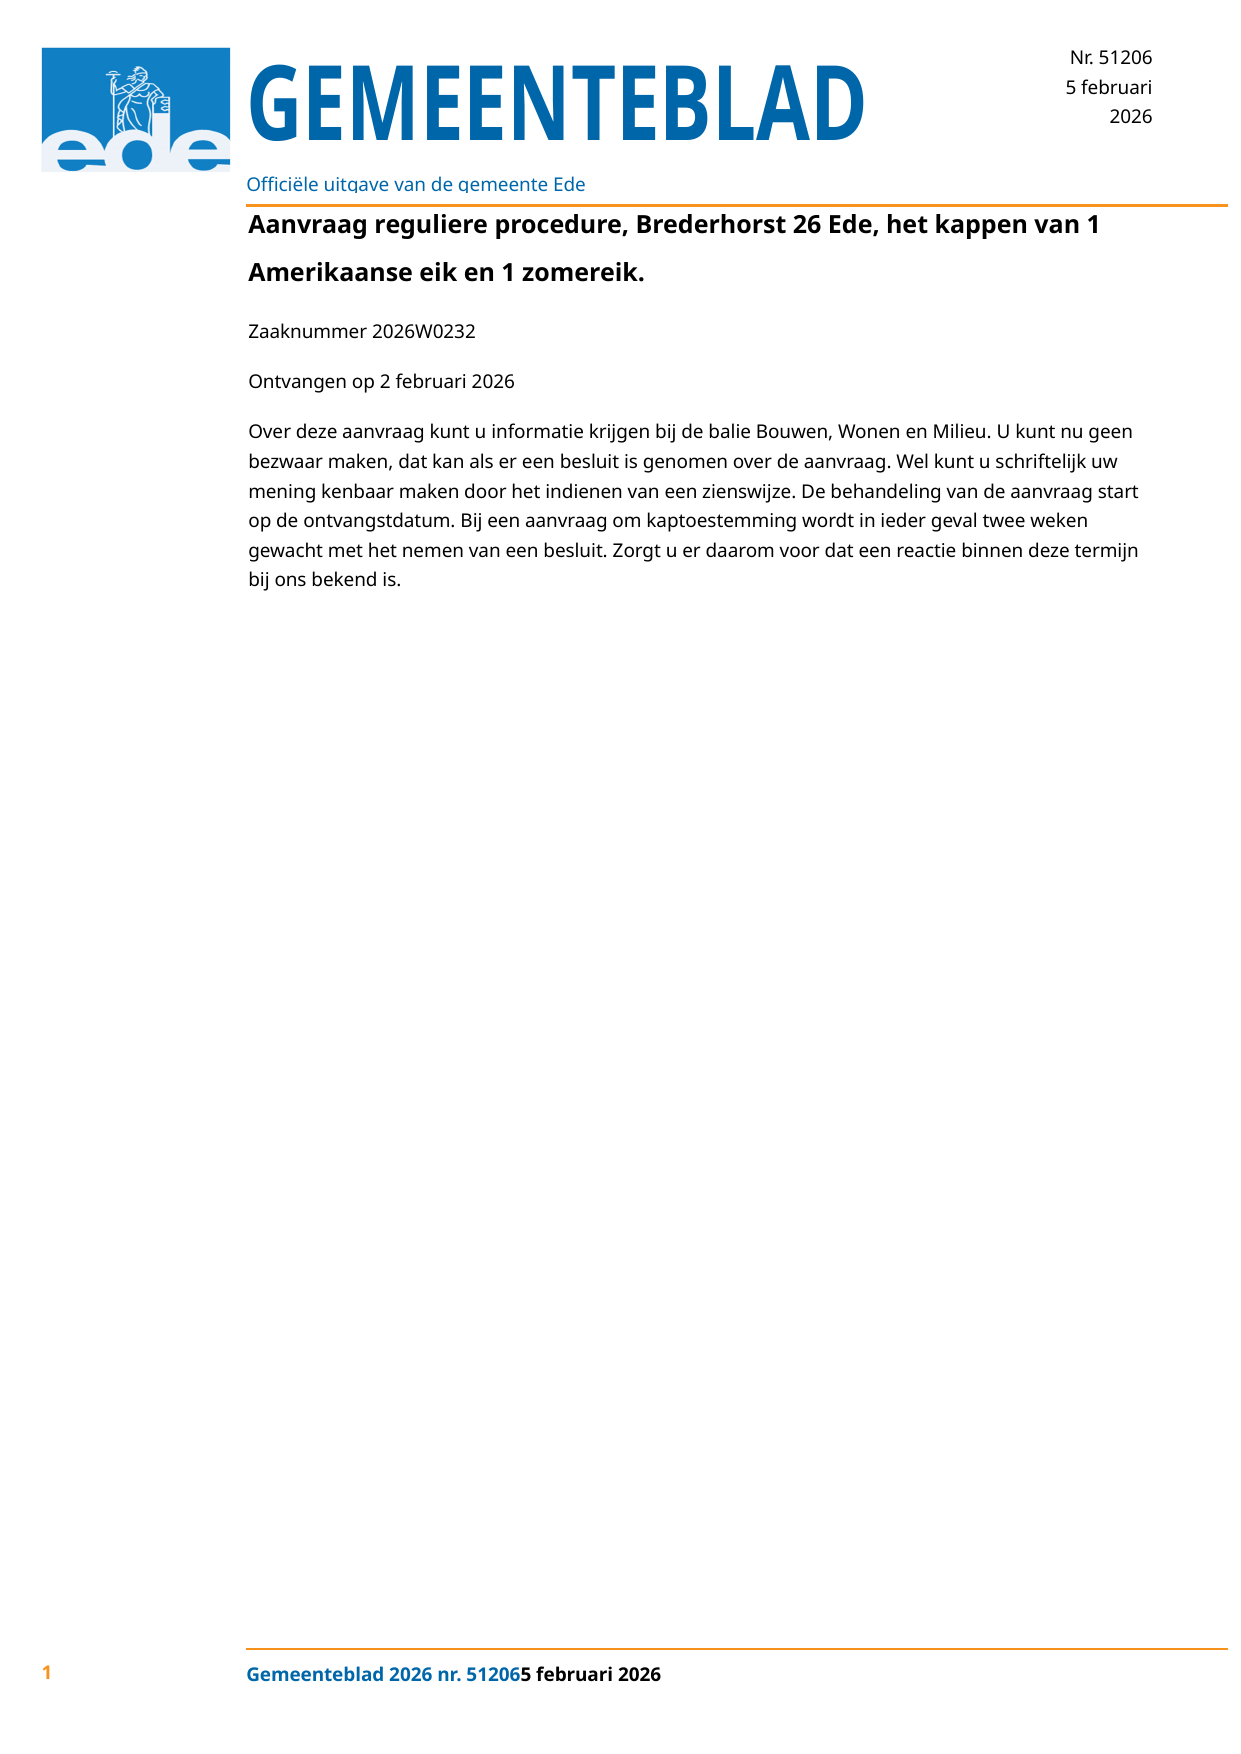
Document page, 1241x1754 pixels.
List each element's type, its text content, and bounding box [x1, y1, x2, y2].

picture [41, 47, 231, 172]
text Ontvangen op 2 februari 2026 [248, 368, 1152, 394]
text Aanvraag reguliere procedure, Brederhorst 26 Ede, het kappen van 1 Amerikaanse eik en 1 zomereik. [248, 207, 1152, 288]
text Zaaknummer 2026W0232 [248, 318, 1152, 344]
text Over deze aanvraag kunt u informatie krijgen bij de balie Bouwen, Wonen en Milieu. U kunt nu geen bezwaar maken, dat kan als er een besluit is genomen over de aanvraag. Wel kunt u schriftelijk uw mening kenbaar maken door het indienen van een zienswijze. De behandeling van de aanvraag start op de ontvangstdatum. Bij een aanvraag om kaptoestemming wordt in ieder geval twee weken gewacht met het nemen van een besluit. Zorgt u er daarom voor dat een reactie binnen deze termijn bij ons bekend is. [248, 419, 1152, 592]
